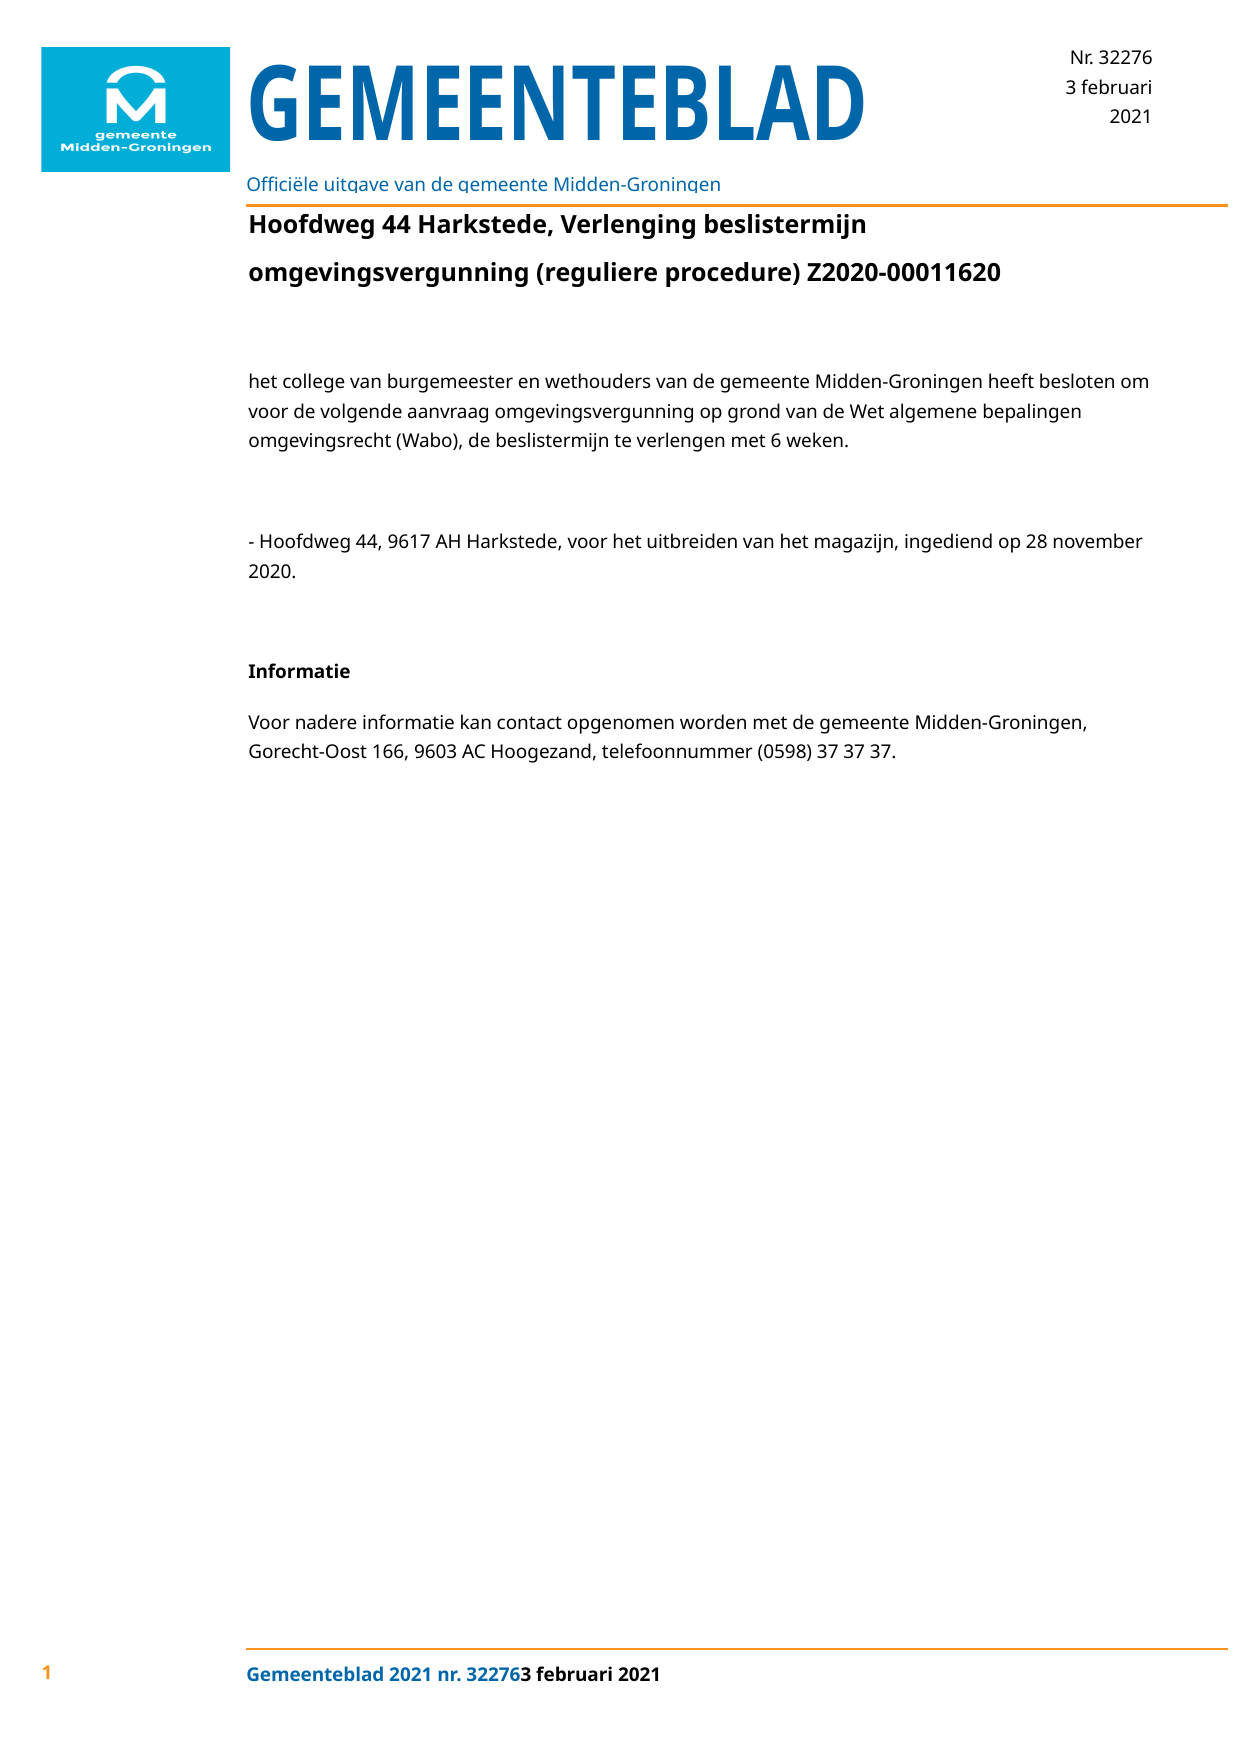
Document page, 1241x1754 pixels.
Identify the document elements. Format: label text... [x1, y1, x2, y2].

picture [108, 66, 164, 82]
text Voor nadere informatie kan contact opgenomen worden met de gemeente Midden-Groningen, Gorecht-Oost 166, 9603 AC Hoogezand, telefoonnummer (0598) 37 37 37. [248, 709, 1152, 764]
picture [107, 89, 165, 122]
text Hoofdweg 44 Harkstede, Verlenging beslistermijn omgevingsvergunning (reguliere procedure) Z2020-00011620 [248, 207, 1152, 288]
text - Hoofdweg 44, 9617 AH Harkstede, voor het uitbreiden van het magazijn, ingediend op 28 november 2020. [248, 528, 1152, 584]
picture [184, 146, 190, 153]
text Informatie [248, 659, 1152, 684]
text het college van burgemeester en wethouders van de gemeente Midden-Groningen heeft besloten om voor de volgende aanvraag omgevingsvergunning op grond van de Wet algemene bepalingen omgevingsrecht (Wabo), de beslistermijn te verlengen met 6 weken. [248, 368, 1152, 453]
